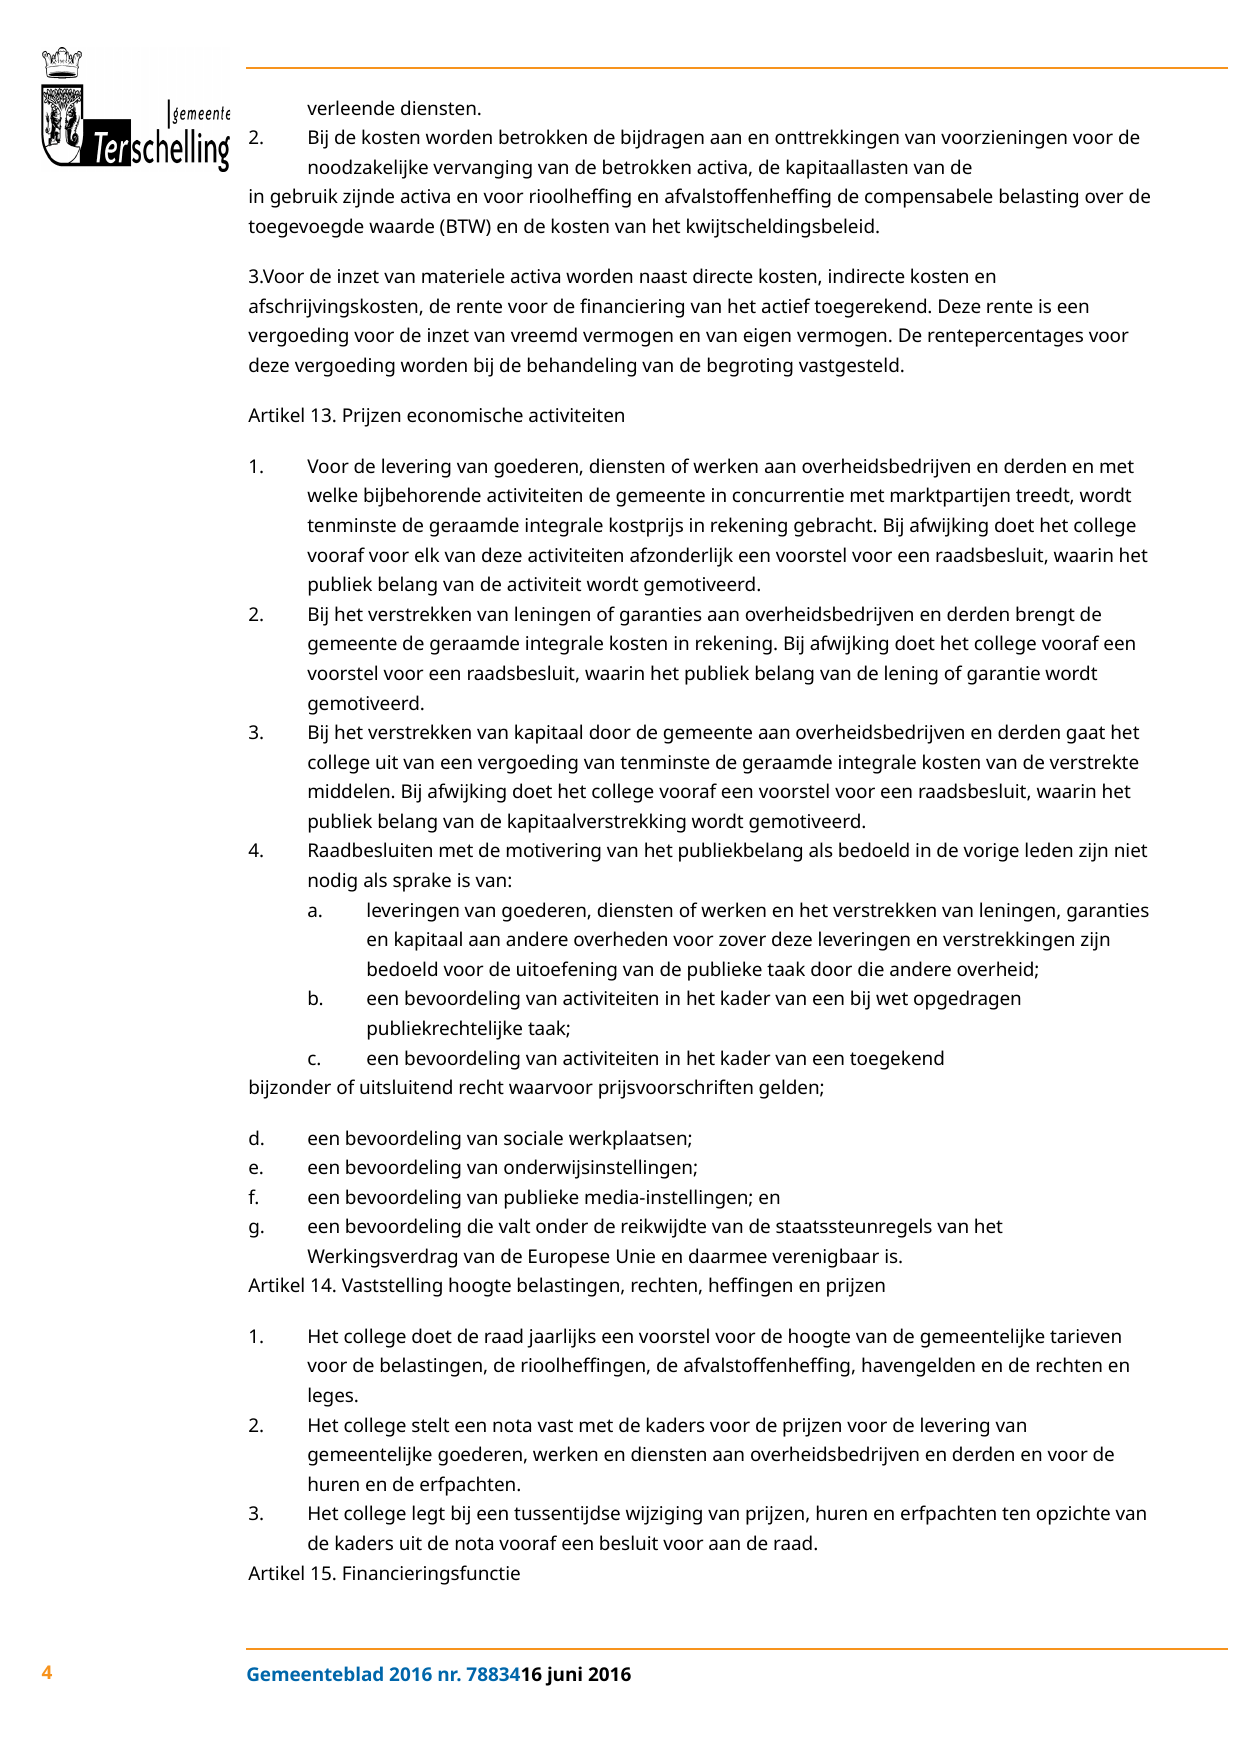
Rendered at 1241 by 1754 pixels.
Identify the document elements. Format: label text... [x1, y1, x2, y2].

text bijzonder of uitsluitend recht waarvoor prijsvoorschriften gelden; [248, 1074, 1152, 1100]
picture [41, 47, 231, 172]
list verleende diensten. [248, 95, 1152, 121]
text in gebruik zijnde activa en voor rioolheffing en afvalstoffenheffing de compensabele belasting over de toegevoegde waarde (BTW) en de kosten van het kwijtscheldingsbeleid. [248, 183, 1152, 239]
text 3.Voor de inzet van materiele activa worden naast directe kosten, indirecte kosten en afschrijvingskosten, de rente voor de financiering van het actief toegerekend. Deze rente is een vergoeding voor de inzet van vreemd vermogen en van eigen vermogen. De rentepercentages voor deze vergoeding worden bij de behandeling van de begroting vastgesteld. [248, 263, 1152, 378]
list leveringen van goederen, diensten of werken en het verstrekken van leningen, garanties en kapitaal aan andere overheden voor zover deze leveringen en verstrekkingen zijn bedoeld voor de uitoefening van de publieke taak door die andere overheid; [307, 897, 1152, 982]
list een bevoordeling die valt onder de reikwijdte van de staatssteunregels van het Werkingsverdrag van de Europese Unie en daarmee verenigbaar is. [248, 1213, 1152, 1269]
text Artikel 15. Financieringsfunctie [248, 1560, 1152, 1586]
list Bij de kosten worden betrokken de bijdragen aan en onttrekkingen van voorzieningen voor de noodzakelijke vervanging van de betrokken activa, de kapitaallasten van de [248, 124, 1152, 180]
list een bevoordeling van activiteiten in het kader van een toegekend [307, 1045, 1152, 1071]
text Artikel 14. Vaststelling hoogte belastingen, rechten, heffingen en prijzen [248, 1273, 1152, 1298]
list Raadbesluiten met de motivering van het publiekbelang als bedoeld in de vorige leden zijn niet nodig als sprake is van: [248, 838, 1152, 893]
list Het college stelt een nota vast met de kaders voor de prijzen voor de levering van gemeentelijke goederen, werken en diensten aan overheidsbedrijven en derden en voor de huren en de erfpachten. [248, 1412, 1152, 1497]
text Artikel 13. Prijzen economische activiteiten [248, 403, 1152, 428]
list een bevoordeling van publieke media-instellingen; en [248, 1184, 1152, 1210]
list Voor de levering van goederen, diensten of werken aan overheidsbedrijven en derden en met welke bijbehorende activiteiten de gemeente in concurrentie met marktpartijen treedt, wordt tenminste de geraamde integrale kostprijs in rekening gebracht. Bij afwijking doet het college vooraf voor elk van deze activiteiten afzonderlijk een voorstel voor een raadsbesluit, waarin het publiek belang van de activiteit wordt gemotiveerd. [248, 453, 1152, 597]
list Bij het verstrekken van kapitaal door de gemeente aan overheidsbedrijven en derden gaat het college uit van een vergoeding van tenminste de geraamde integrale kosten van de verstrekte middelen. Bij afwijking doet het college vooraf een voorstel voor een raadsbesluit, waarin het publiek belang van de kapitaalverstrekking wordt gemotiveerd. [248, 719, 1152, 834]
list Bij het verstrekken van leningen of garanties aan overheidsbedrijven en derden brengt de gemeente de geraamde integrale kosten in rekening. Bij afwijking doet het college vooraf een voorstel voor een raadsbesluit, waarin het publiek belang van de lening of garantie wordt gemotiveerd. [248, 601, 1152, 716]
list Het college legt bij een tussentijdse wijziging van prijzen, huren en erfpachten ten opzichte van de kaders uit de nota vooraf een besluit voor aan de raad. [248, 1501, 1152, 1556]
list een bevoordeling van onderwijsinstellingen; [248, 1154, 1152, 1180]
list Het college doet de raad jaarlijks een voorstel voor de hoogte van de gemeentelijke tarieven voor de belastingen, de rioolheffingen, de afvalstoffenheffing, havengelden en de rechten en leges. [248, 1323, 1152, 1408]
list een bevoordeling van activiteiten in het kader van een bij wet opgedragen publiekrechtelijke taak; [307, 986, 1152, 1041]
list een bevoordeling van sociale werkplaatsen; [248, 1125, 1152, 1151]
